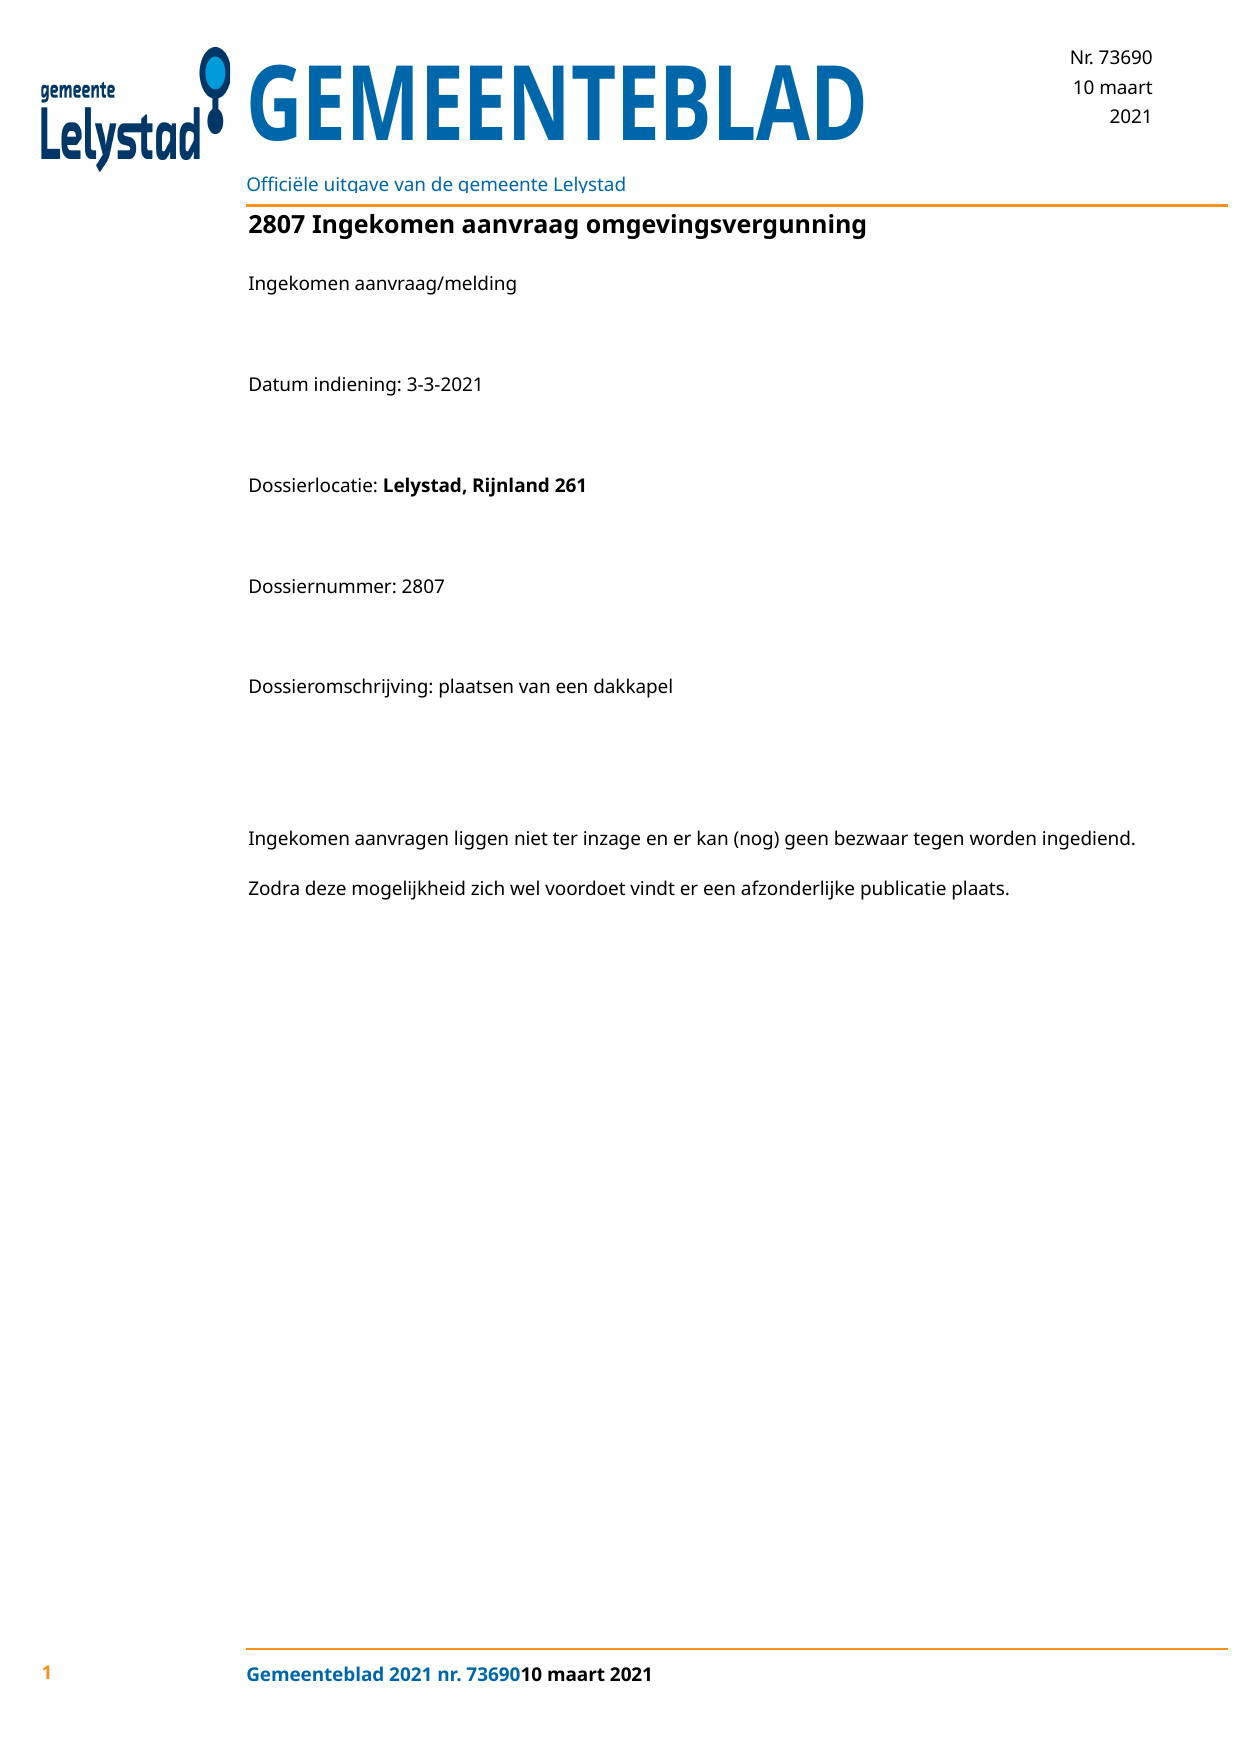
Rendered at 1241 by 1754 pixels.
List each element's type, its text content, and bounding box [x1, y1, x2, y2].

text Datum indiening: 3-3-2021 [248, 371, 1152, 397]
text Ingekomen aanvragen liggen niet ter inzage en er kan (nog) geen bezwaar tegen worden ingediend. [248, 825, 1152, 851]
text Ingekomen aanvraag/melding [248, 270, 1152, 296]
picture [41, 47, 231, 172]
text Dossieromschrijving: plaatsen van een dakkapel [248, 674, 1152, 699]
text Dossierlocatie: Lelystad, Rijnland 261 [248, 472, 1152, 498]
text 2807 Ingekomen aanvraag omgevingsvergunning [248, 207, 1152, 241]
text Zodra deze mogelijkheid zich wel voordoet vindt er een afzonderlijke publicatie plaats. [248, 875, 1152, 901]
text Dossiernummer: 2807 [248, 573, 1152, 598]
